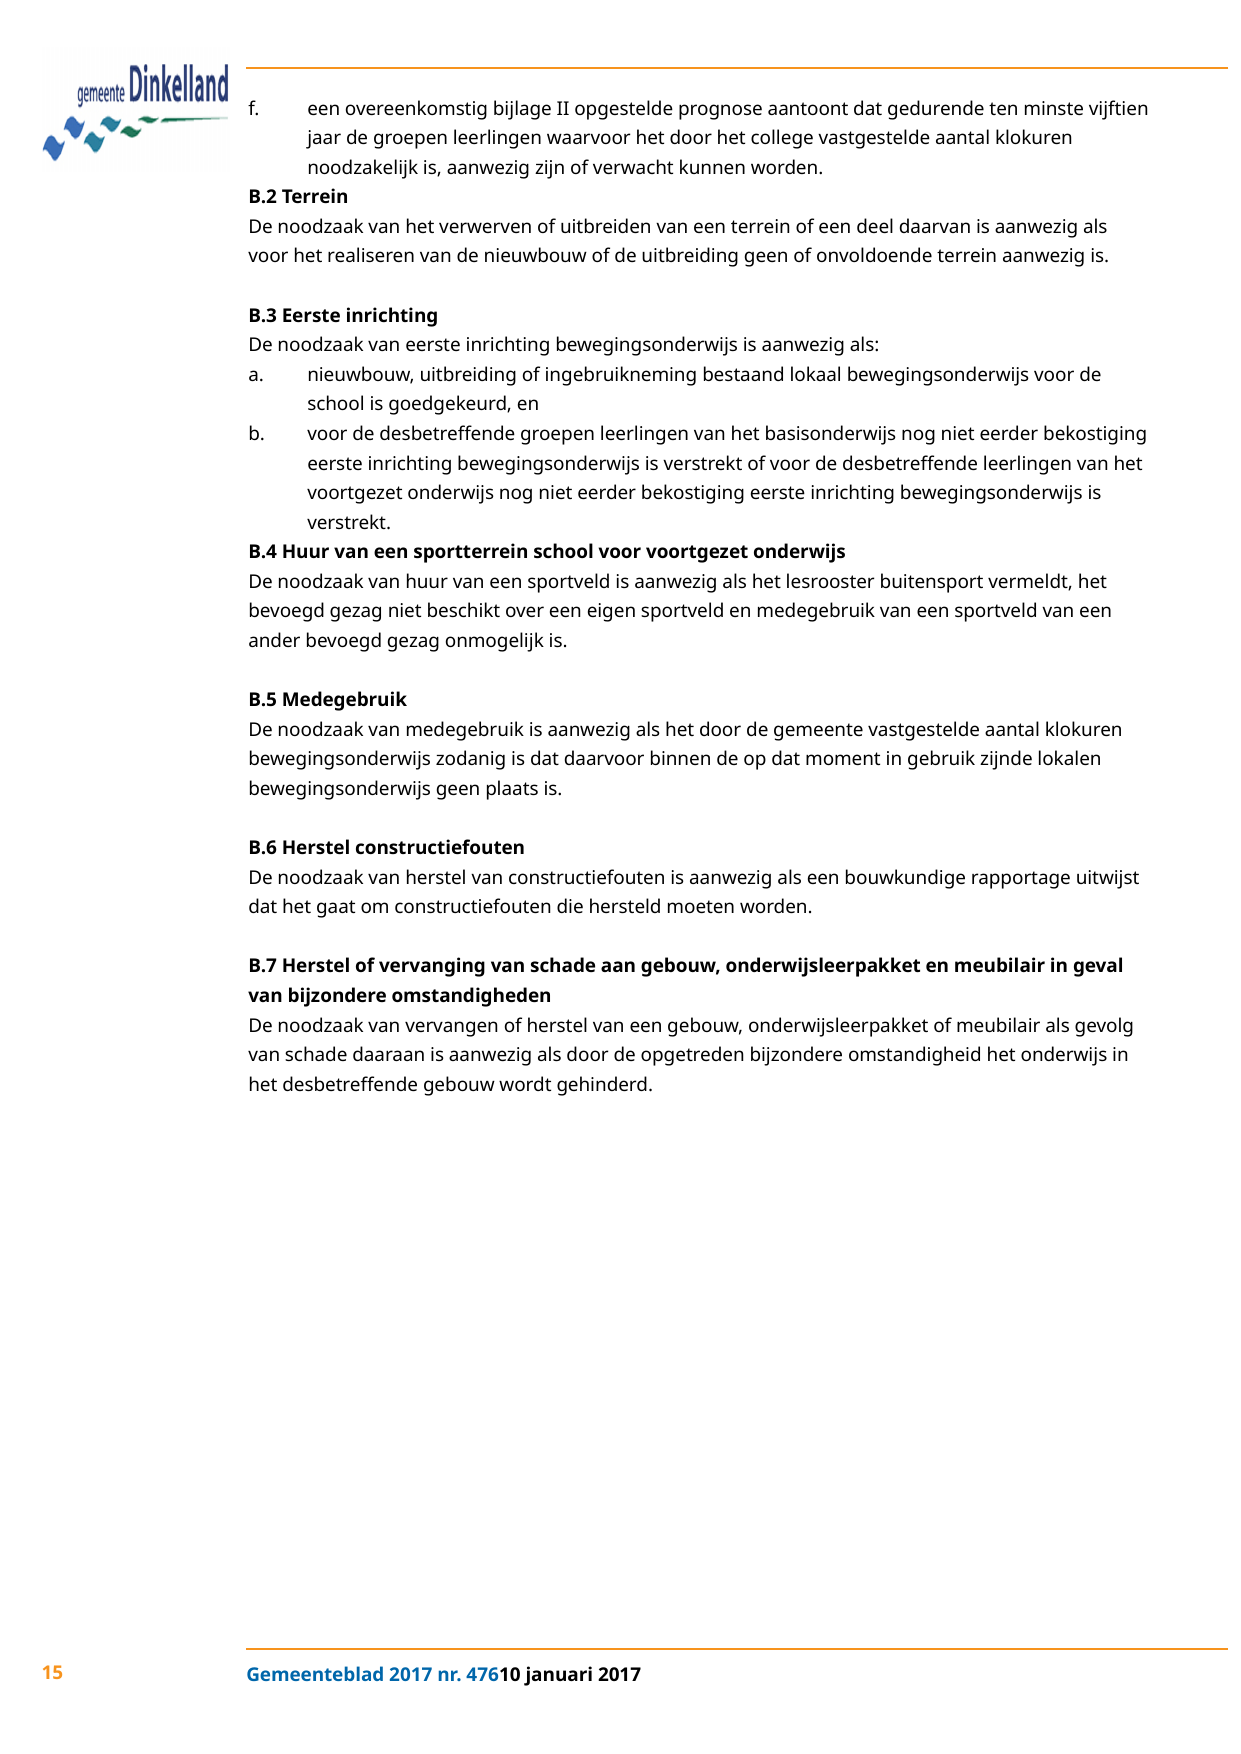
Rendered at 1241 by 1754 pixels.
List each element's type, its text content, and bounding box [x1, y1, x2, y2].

text B.6 Herstel constructiefouten [248, 834, 1152, 860]
list nieuwbouw, uitbreiding of ingebruikneming bestaand lokaal bewegingsonderwijs voor de school is goedgekeurd, en [248, 361, 1152, 416]
text De noodzaak van huur van een sportveld is aanwezig als het lesrooster buitensport vermeldt, het bevoegd gezag niet beschikt over een eigen sportveld en medegebruik van een sportveld van een ander bevoegd gezag onmogelijk is. [248, 568, 1152, 653]
text De noodzaak van medegebruik is aanwezig als het door de gemeente vastgestelde aantal klokuren bewegingsonderwijs zodanig is dat daarvoor binnen de op dat moment in gebruik zijnde lokalen bewegingsonderwijs geen plaats is. [248, 716, 1152, 801]
text B.5 Medegebruik [248, 686, 1152, 712]
text De noodzaak van herstel van constructiefouten is aanwezig als een bouwkundige rapportage uitwijst dat het gaat om constructiefouten die hersteld moeten worden. [248, 864, 1152, 919]
text B.7 Herstel of vervanging van schade aan gebouw, onderwijsleerpakket en meubilair in geval van bijzondere omstandigheden [248, 953, 1152, 1008]
list een overeenkomstig bijlage II opgestelde prognose aantoont dat gedurende ten minste vijftien jaar de groepen leerlingen waarvoor het door het college vastgestelde aantal klokuren noodzakelijk is, aanwezig zijn of verwacht kunnen worden. [248, 95, 1152, 180]
text De noodzaak van eerste inrichting bewegingsonderwijs is aanwezig als: [248, 331, 1152, 357]
text B.3 Eerste inrichting [248, 302, 1152, 328]
text B.4 Huur van een sportterrein school voor voortgezet onderwijs [248, 538, 1152, 564]
text B.2 Terrein [248, 183, 1152, 209]
text De noodzaak van vervangen of herstel van een gebouw, onderwijsleerpakket of meubilair als gevolg van schade daaraan is aanwezig als door de opgetreden bijzondere omstandigheid het onderwijs in het desbetreffende gebouw wordt gehinderd. [248, 1012, 1152, 1097]
picture [41, 47, 231, 172]
list voor de desbetreffende groepen leerlingen van het basisonderwijs nog niet eerder bekostiging eerste inrichting bewegingsonderwijs is verstrekt of voor de desbetreffende leerlingen van het voortgezet onderwijs nog niet eerder bekostiging eerste inrichting bewegingsonderwijs is verstrekt. [248, 420, 1152, 535]
text De noodzaak van het verwerven of uitbreiden van een terrein of een deel daarvan is aanwezig als voor het realiseren van de nieuwbouw of de uitbreiding geen of onvoldoende terrein aanwezig is. [248, 213, 1152, 268]
